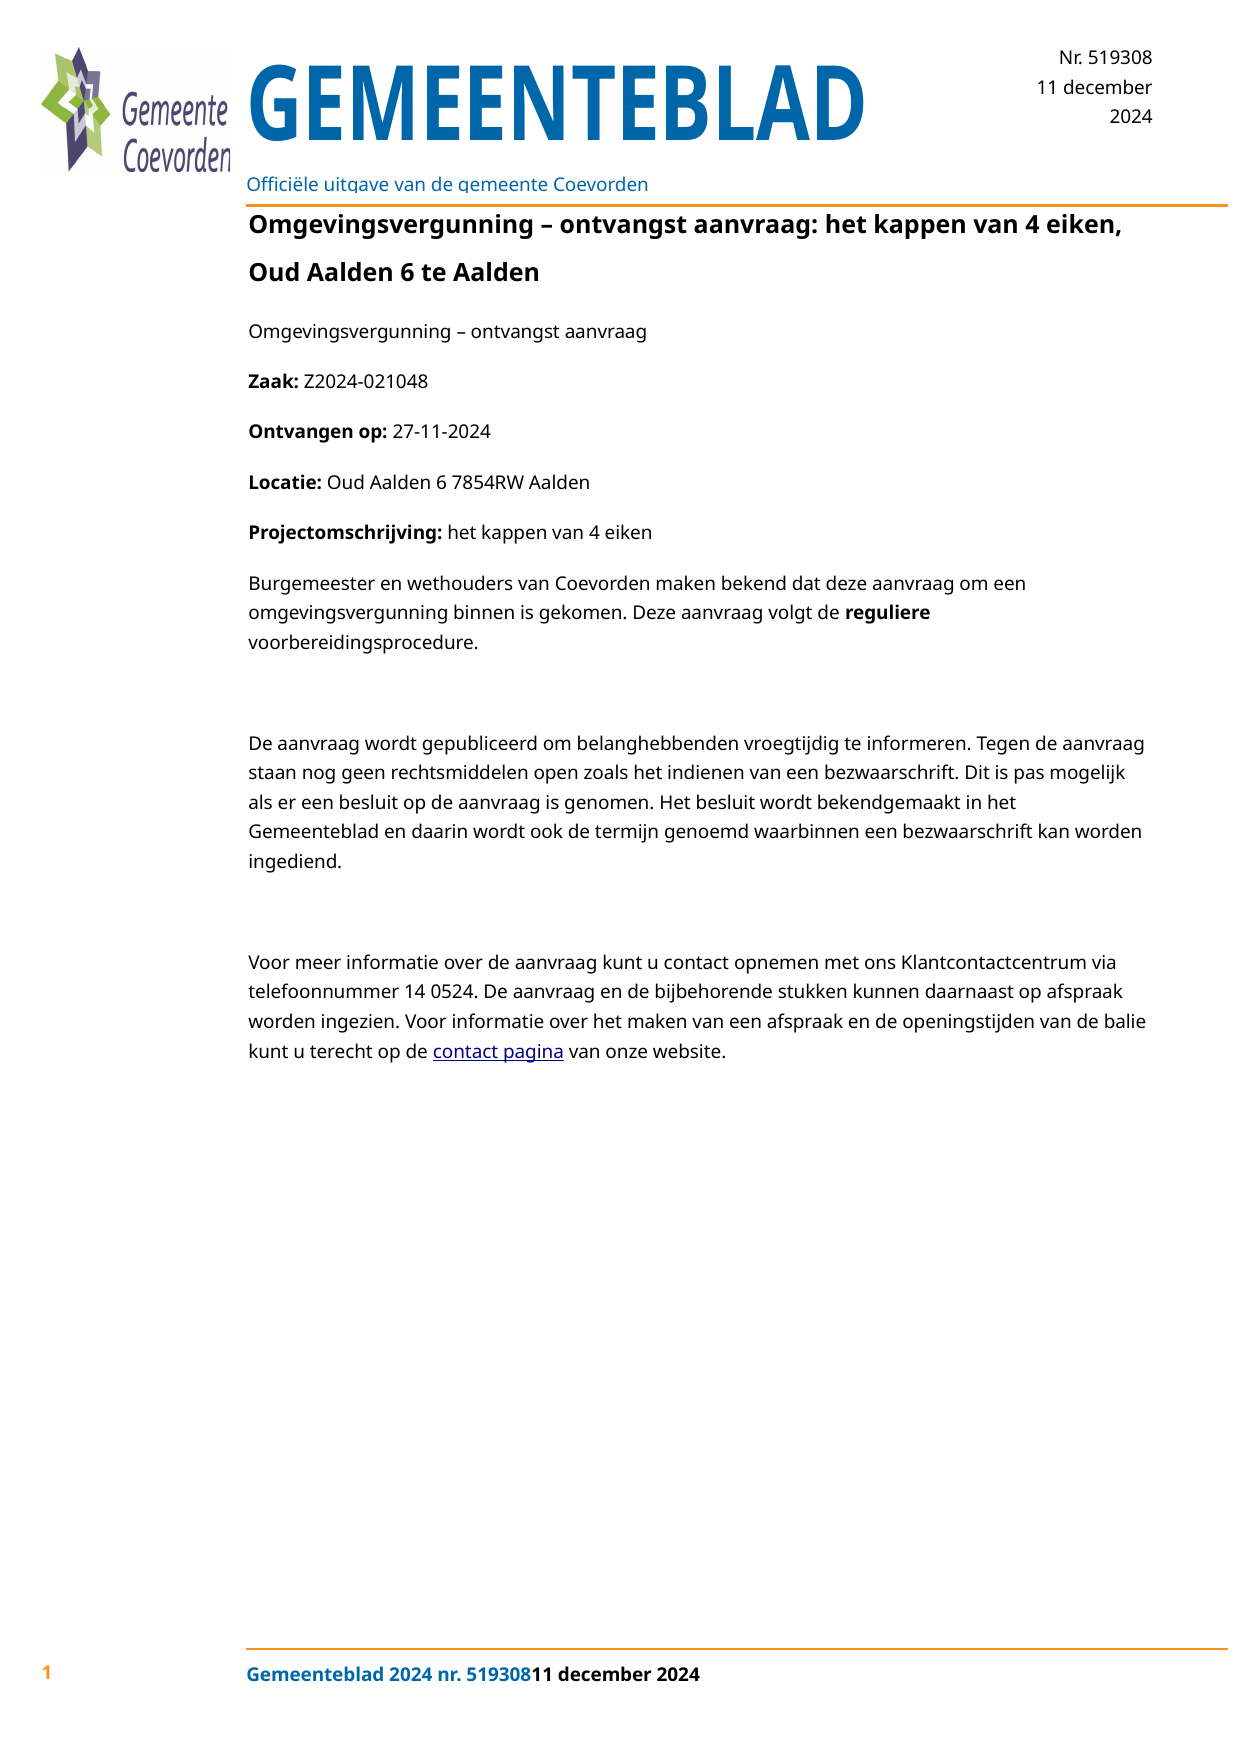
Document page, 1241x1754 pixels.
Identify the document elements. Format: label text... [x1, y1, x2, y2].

picture [41, 47, 231, 172]
text Omgevingsvergunning – ontvangst aanvraag [248, 318, 1152, 344]
text Zaak: Z2024-021048 [248, 368, 1152, 394]
text Projectomschrijving: het kappen van 4 eiken [248, 519, 1152, 545]
text Burgemeester en wethouders van Coevorden maken bekend dat deze aanvraag om een omgevingsvergunning binnen is gekomen. Deze aanvraag volgt de reguliere voorbereidingsprocedure. [248, 570, 1152, 655]
text Ontvangen op: 27-11-2024 [248, 419, 1152, 444]
text De aanvraag wordt gepubliceerd om belanghebbenden vroegtijdig te informeren. Tegen de aanvraag staan nog geen rechtsmiddelen open zoals het indienen van een bezwaarschrift. Dit is pas mogelijk als er een besluit op de aanvraag is genomen. Het besluit wordt bekendgemaakt in het Gemeenteblad en daarin wordt ook de termijn genoemd waarbinnen een bezwaarschrift kan worden ingediend. [248, 730, 1152, 874]
text Locatie: Oud Aalden 6 7854RW Aalden [248, 469, 1152, 495]
text Voor meer informatie over de aanvraag kunt u contact opnemen met ons Klantcontactcentrum via telefoonnummer 14 0524. De aanvraag en de bijbehorende stukken kunnen daarnaast op afspraak worden ingezien. Voor informatie over het maken van een afspraak en de openingstijden van de balie kunt u terecht op de contact pagina van onze website. [248, 949, 1152, 1064]
text Omgevingsvergunning – ontvangst aanvraag: het kappen van 4 eiken, Oud Aalden 6 te Aalden [248, 207, 1152, 288]
